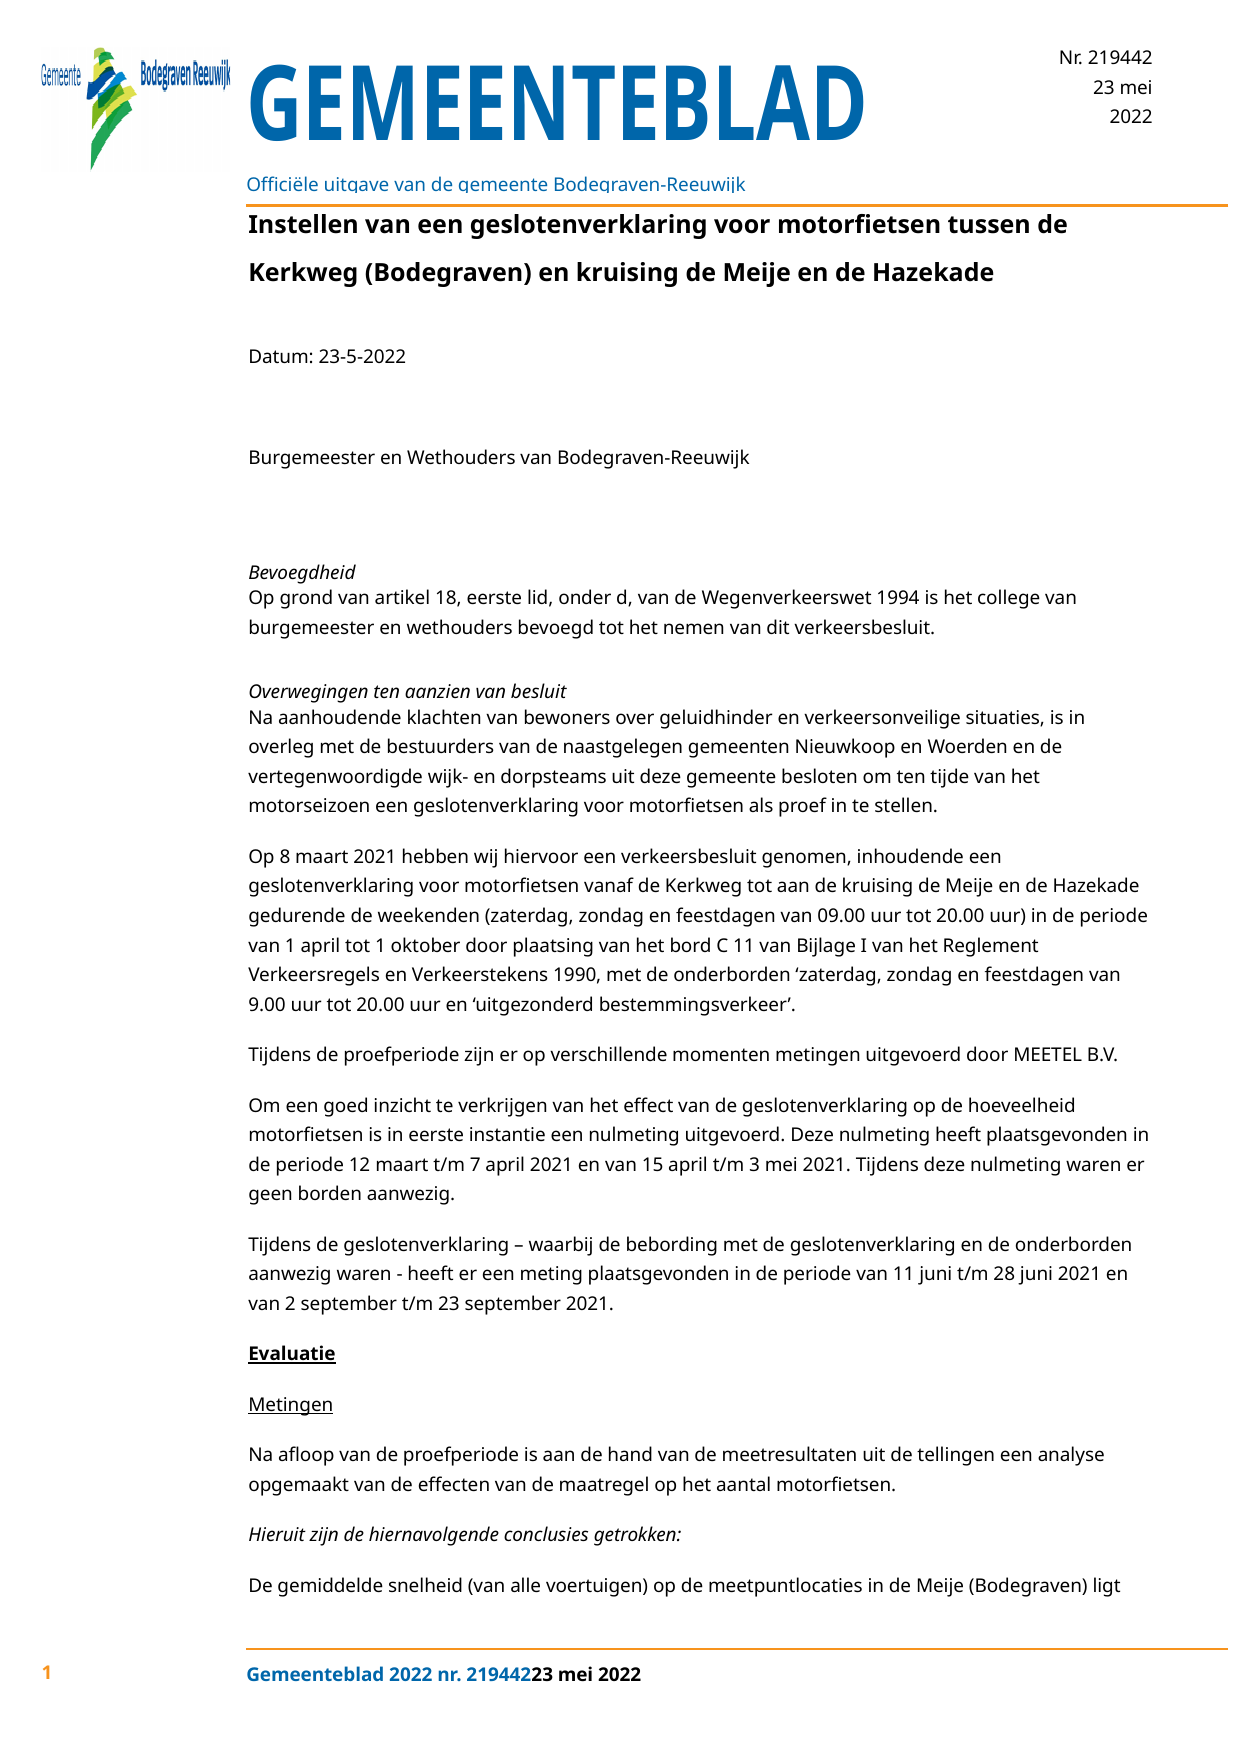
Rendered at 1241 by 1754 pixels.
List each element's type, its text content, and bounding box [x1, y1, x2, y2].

text Na afloop van de proefperiode is aan de hand van de meetresultaten uit de tellingen een analyse opgemaakt van de effecten van de maatregel op het aantal motorfietsen. [248, 1441, 1152, 1497]
text Na aanhoudende klachten van bewoners over geluidhinder en verkeersonveilige situaties, is in overleg met de bestuurders van de naastgelegen gemeenten Nieuwkoop en Woerden en de vertegenwoordigde wijk- en dorpsteams uit deze gemeente besloten om ten tijde van het motorseizoen een geslotenverklaring voor motorfietsen als proef in te stellen. [248, 704, 1152, 818]
text Burgemeester en Wethouders van Bodegraven-Reeuwijk [248, 444, 1152, 470]
text De gemiddelde snelheid (van alle voertuigen) op de meetpuntlocaties in de Meije (Bodegraven) ligt [248, 1572, 1152, 1597]
text Hieruit zijn de hiernavolgende conclusies getrokken: [248, 1521, 1152, 1547]
picture [41, 47, 231, 172]
text Tijdens de geslotenverklaring – waarbij de bebording met de geslotenverklaring en de onderborden aanwezig waren - heeft er een meting plaatsgevonden in de periode van 11 juni t/m 28 juni 2021 en van 2 september t/m 23 september 2021. [248, 1231, 1152, 1316]
text Op 8 maart 2021 hebben wij hiervoor een verkeersbesluit genomen, inhoudende een geslotenverklaring voor motorfietsen vanaf de Kerkweg tot aan de kruising de Meije en de Hazekade gedurende de weekenden (zaterdag, zondag en feestdagen van 09.00 uur tot 20.00 uur) in de periode van 1 april tot 1 oktober door plaatsing van het bord C 11 van Bijlage I van het Reglement Verkeersregels en Verkeerstekens 1990, met de onderborden ‘zaterdag, zondag en feestdagen van 9.00 uur tot 20.00 uur en ‘uitgezonderd bestemmingsverkeer’. [248, 843, 1152, 1017]
text Bevoegdheid [248, 559, 1152, 584]
text Metingen [248, 1391, 1152, 1417]
text Tijdens de proefperiode zijn er op verschillende momenten metingen uitgevoerd door MEETEL B.V. [248, 1041, 1152, 1067]
text Overwegingen ten aanzien van besluit [248, 678, 1152, 704]
text Datum: 23-5-2022 [248, 344, 1152, 369]
text Instellen van een geslotenverklaring voor motorfietsen tussen de Kerkweg (Bodegraven) en kruising de Meije en de Hazekade [248, 207, 1152, 288]
text Evaluatie [248, 1341, 1152, 1366]
text Op grond van artikel 18, eerste lid, onder d, van de Wegenverkeerswet 1994 is het college van burgemeester en wethouders bevoegd tot het nemen van dit verkeersbesluit. [248, 584, 1152, 640]
text Om een goed inzicht te verkrijgen van het effect van de geslotenverklaring op de hoeveelheid motorfietsen is in eerste instantie een nulmeting uitgevoerd. Deze nulmeting heeft plaatsgevonden in de periode 12 maart t/m 7 april 2021 en van 15 april t/m 3 mei 2021. Tijdens deze nulmeting waren er geen borden aanwezig. [248, 1092, 1152, 1206]
